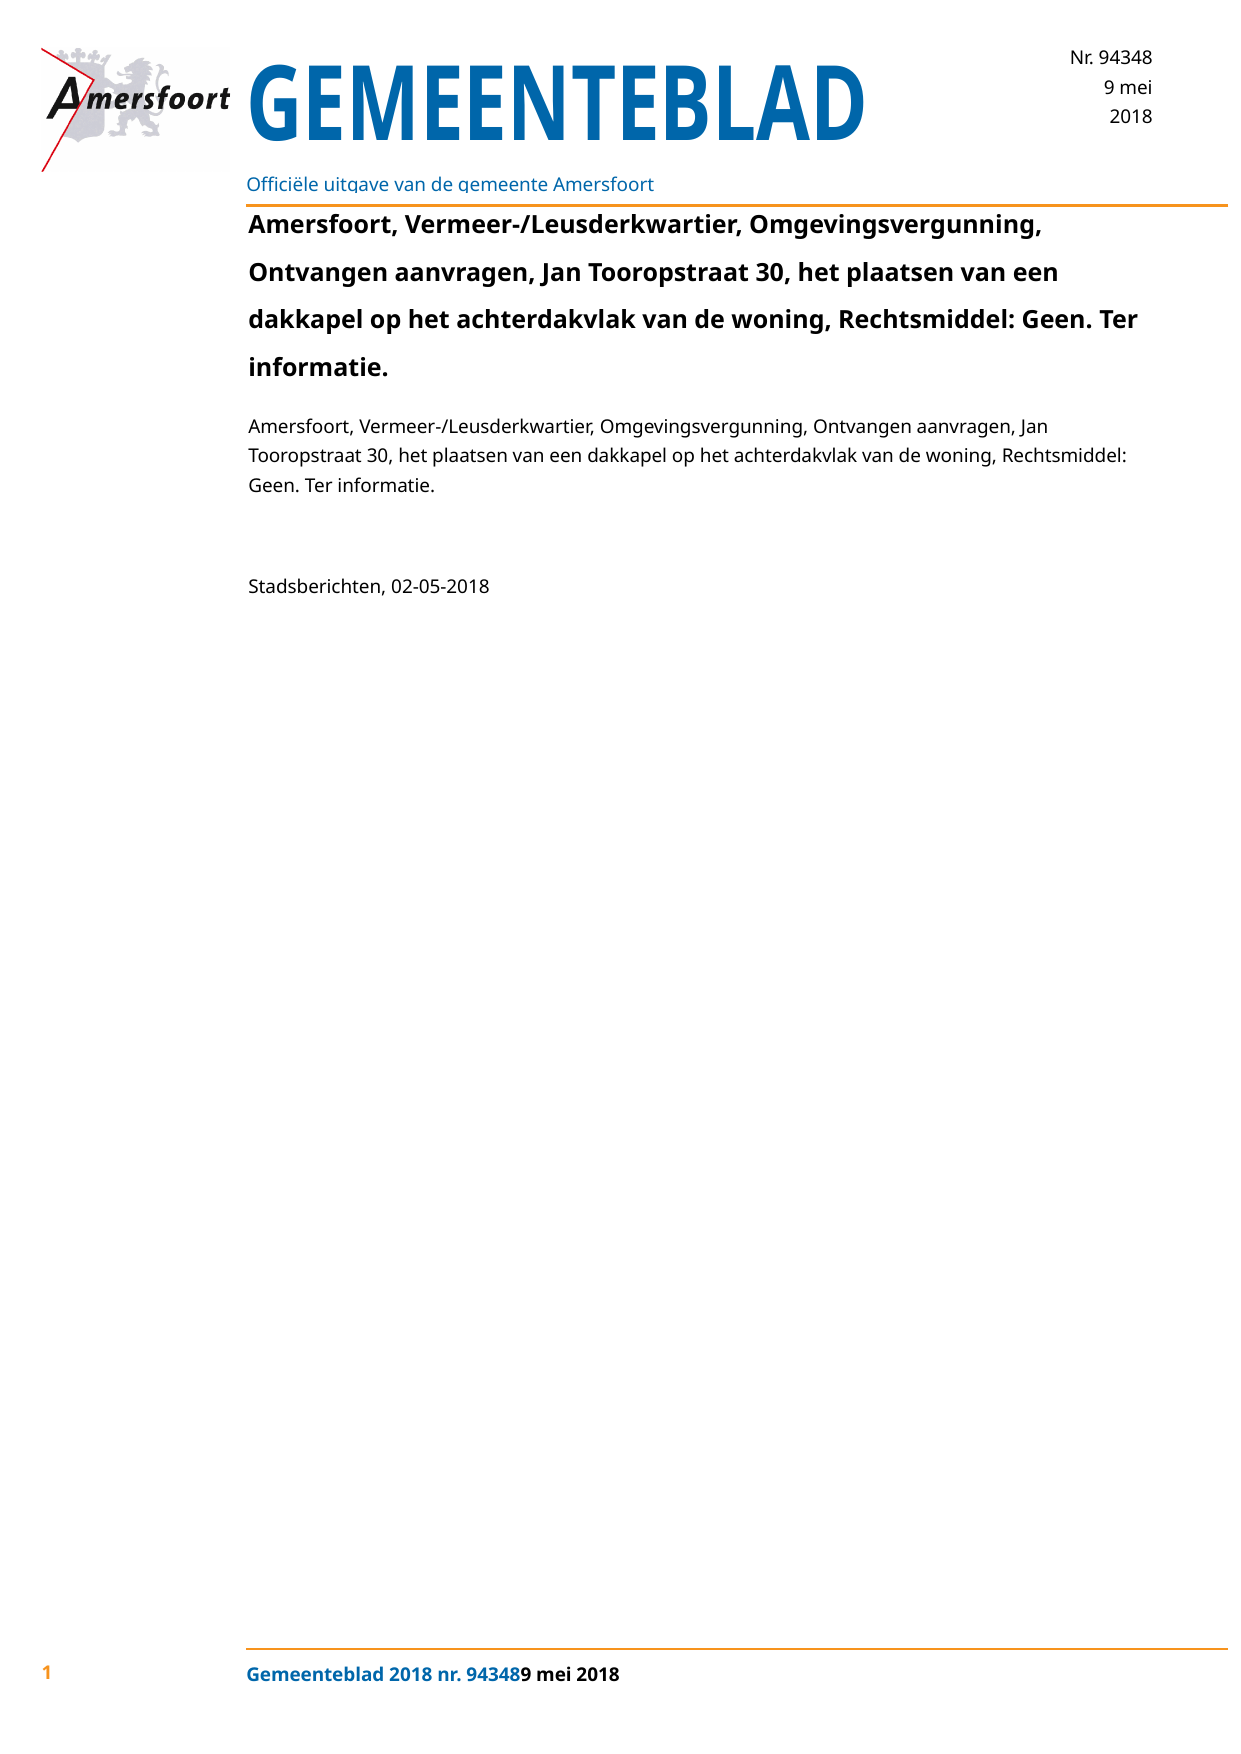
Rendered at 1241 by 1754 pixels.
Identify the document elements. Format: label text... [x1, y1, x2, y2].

text Amersfoort, Vermeer-/Leusderkwartier, Omgevingsvergunning, Ontvangen aanvragen, Jan Tooropstraat 30, het plaatsen van een dakkapel op het achterdakvlak van de woning, Rechtsmiddel: Geen. Ter informatie. [248, 207, 1152, 384]
text Amersfoort, Vermeer-/Leusderkwartier, Omgevingsvergunning, Ontvangen aanvragen, Jan Tooropstraat 30, het plaatsen van een dakkapel op het achterdakvlak van de woning, Rechtsmiddel: Geen. Ter informatie. [248, 413, 1152, 498]
text Stadsberichten, 02-05-2018 [248, 573, 1152, 599]
picture [41, 47, 231, 172]
